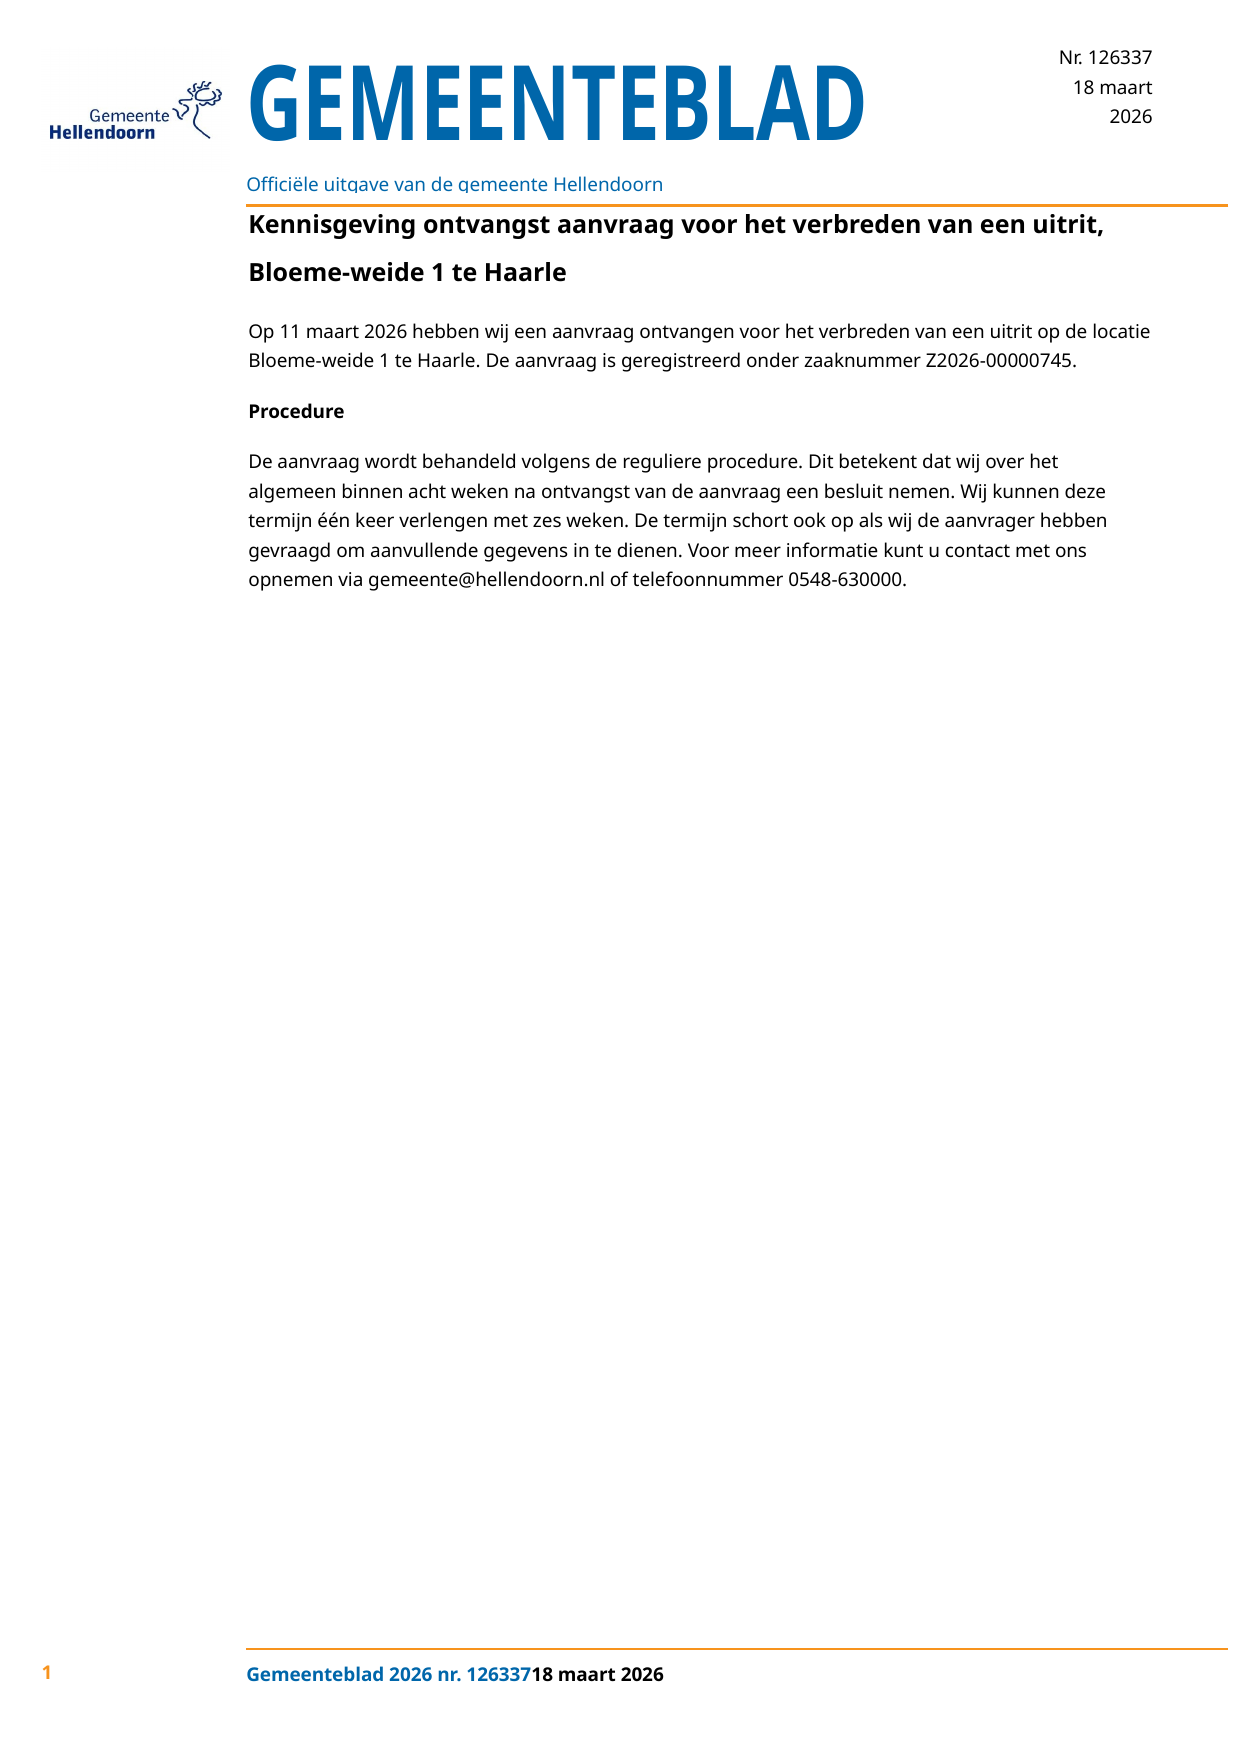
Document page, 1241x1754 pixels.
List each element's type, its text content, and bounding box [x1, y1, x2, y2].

text Kennisgeving ontvangst aanvraag voor het verbreden van een uitrit, Bloeme-weide 1 te Haarle [248, 207, 1152, 288]
picture [41, 47, 231, 172]
text Op 11 maart 2026 hebben wij een aanvraag ontvangen voor het verbreden van een uitrit op de locatie Bloeme-weide 1 te Haarle. De aanvraag is geregistreerd onder zaaknummer Z2026-00000745. [248, 318, 1152, 373]
text Procedure [248, 398, 1152, 424]
text De aanvraag wordt behandeld volgens de reguliere procedure. Dit betekent dat wij over het algemeen binnen acht weken na ontvangst van de aanvraag een besluit nemen. Wij kunnen deze termijn één keer verlengen met zes weken. De termijn schort ook op als wij de aanvrager hebben gevraagd om aanvullende gegevens in te dienen. Voor meer informatie kunt u contact met ons opnemen via gemeente@hellendoorn.nl of telefoonnummer 0548-630000. [248, 448, 1152, 592]
